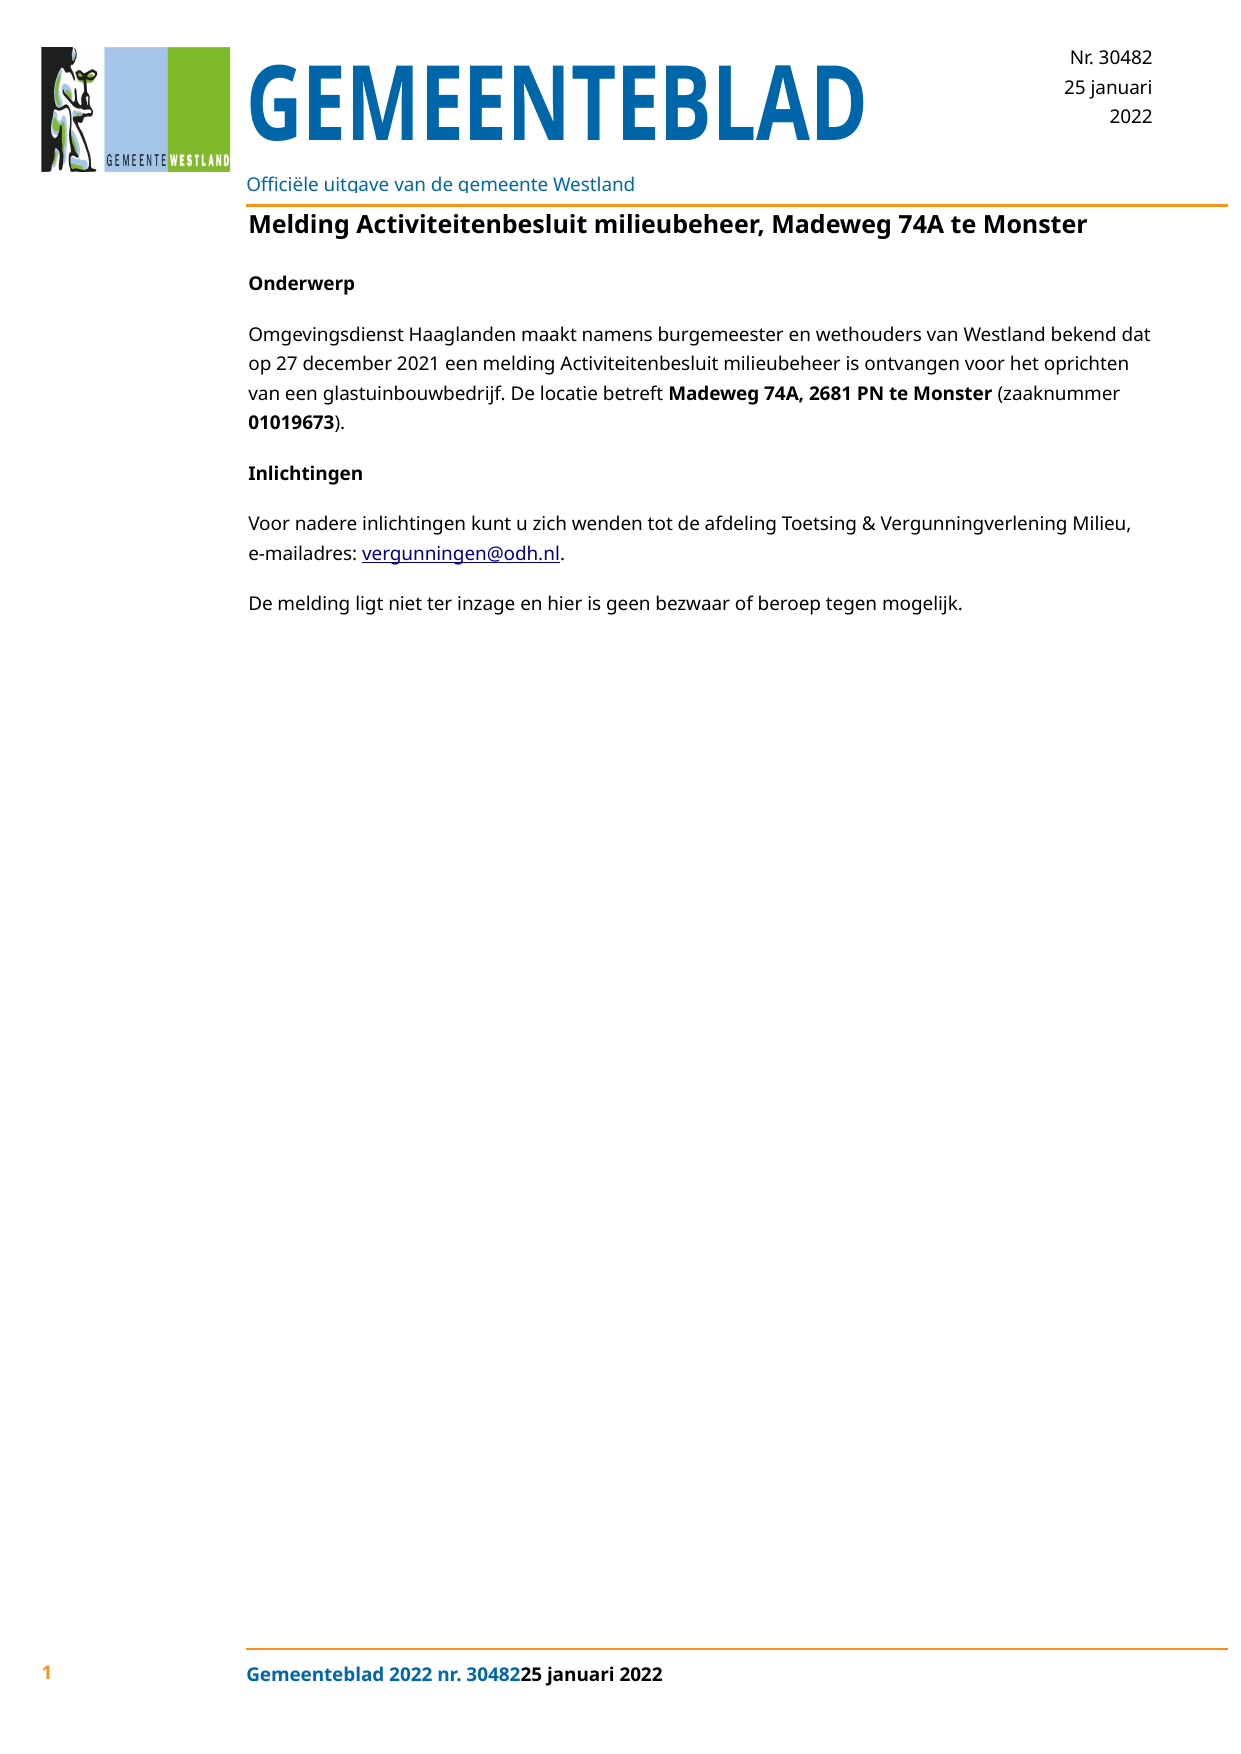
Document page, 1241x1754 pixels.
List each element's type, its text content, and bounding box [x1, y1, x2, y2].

text Onderwerp [248, 270, 1152, 296]
picture [41, 47, 231, 172]
text Omgevingsdienst Haaglanden maakt namens burgemeester en wethouders van Westland bekend dat op 27 december 2021 een melding Activiteitenbesluit milieubeheer is ontvangen voor het oprichten van een glastuinbouwbedrijf. De locatie betreft Madeweg 74A, 2681 PN te Monster (zaaknummer 01019673). [248, 321, 1152, 435]
text De melding ligt niet ter inzage en hier is geen bezwaar of beroep tegen mogelijk. [248, 590, 1152, 616]
text Voor nadere inlichtingen kunt u zich wenden tot de afdeling Toetsing & Vergunningverlening Milieu, e-mailadres: vergunningen@odh.nl. [248, 510, 1152, 566]
text Melding Activiteitenbesluit milieubeheer, Madeweg 74A te Monster [248, 207, 1152, 241]
text Inlichtingen [248, 460, 1152, 486]
